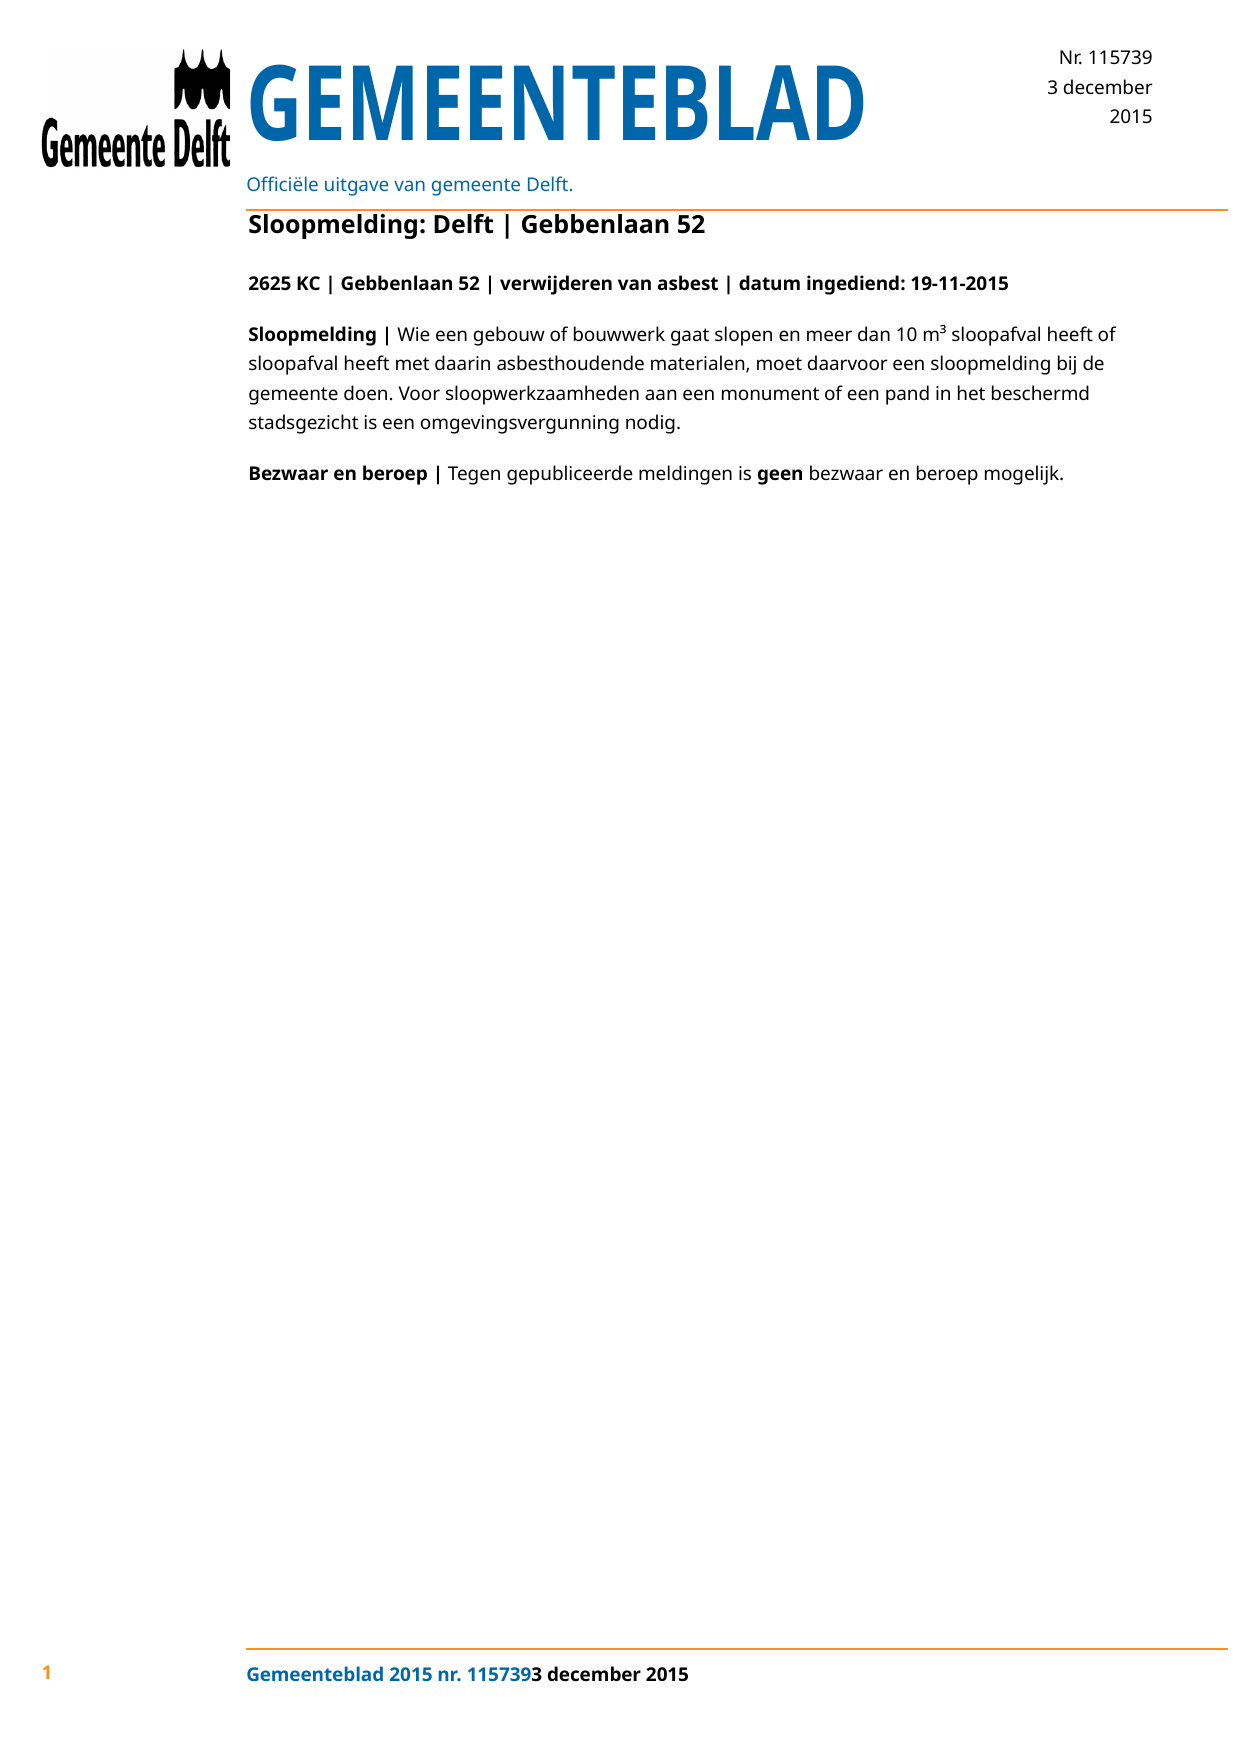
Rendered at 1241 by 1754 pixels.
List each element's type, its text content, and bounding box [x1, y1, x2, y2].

picture [41, 47, 231, 172]
text Sloopmelding: Delft | Gebbenlaan 52 [248, 211, 1152, 241]
text Sloopmelding | Wie een gebouw of bouwwerk gaat slopen en meer dan 10 m³ sloopafval heeft of sloopafval heeft met daarin asbesthoudende materialen, moet daarvoor een sloopmelding bij de gemeente doen. Voor sloopwerkzaamheden aan een monument of een pand in het beschermd stadsgezicht is een omgevingsvergunning nodig. [248, 321, 1152, 435]
text 2625 KC | Gebbenlaan 52 | verwijderen van asbest | datum ingediend: 19-11-2015 [248, 270, 1152, 296]
text Bezwaar en beroep | Tegen gepubliceerde meldingen is geen bezwaar en beroep mogelijk. [248, 460, 1152, 486]
